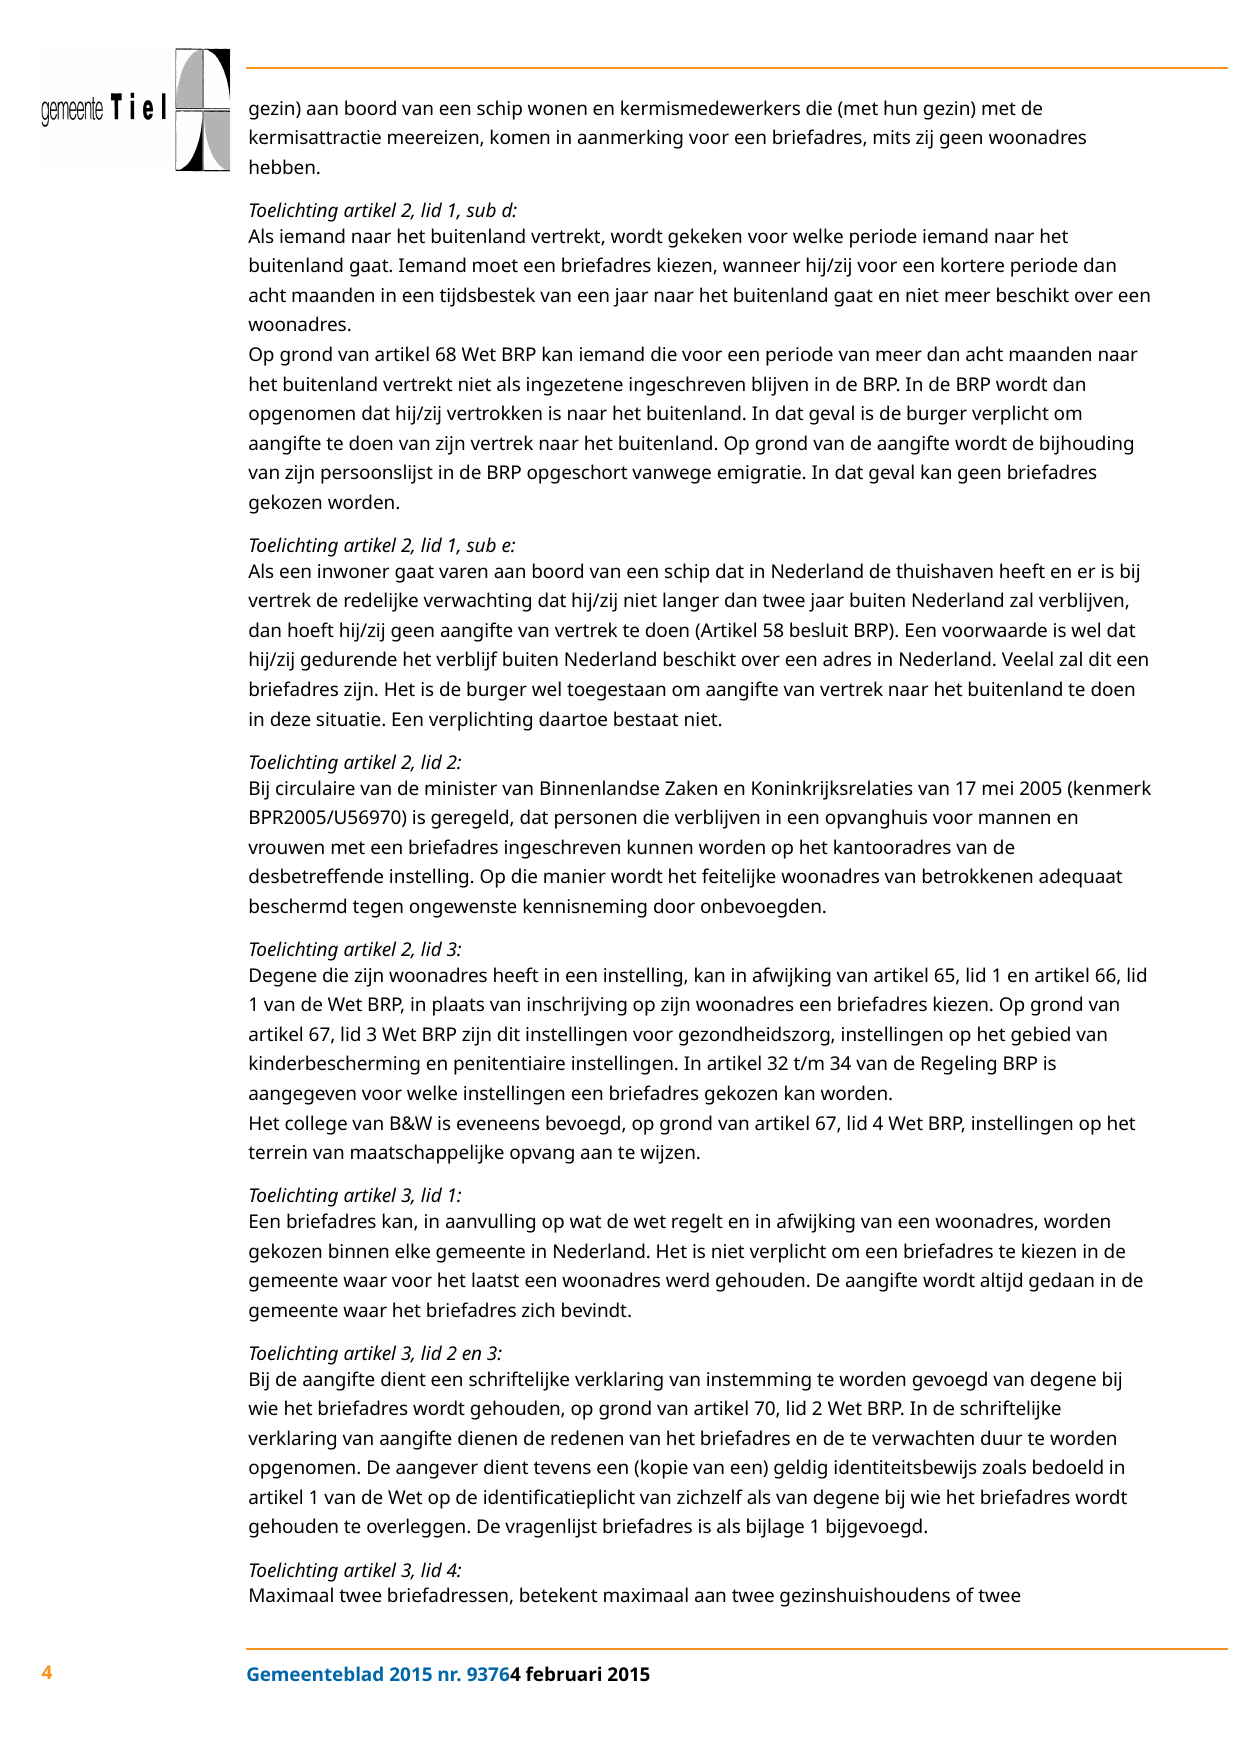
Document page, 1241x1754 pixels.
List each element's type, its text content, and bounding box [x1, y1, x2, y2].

text Bij circulaire van de minister van Binnenlandse Zaken en Koninkrijksrelaties van 17 mei 2005 (kenmerk BPR2005/U56970) is geregeld, dat personen die verblijven in een opvanghuis voor mannen en vrouwen met een briefadres ingeschreven kunnen worden op het kantooradres van de desbetreffende instelling. Op die manier wordt het feitelijke woonadres van betrokkenen adequaat beschermd tegen ongewenste kennisneming door onbevoegden. [248, 775, 1152, 919]
text Toelichting artikel 3, lid 2 en 3: [248, 1340, 1152, 1366]
text Toelichting artikel 2, lid 3: [248, 936, 1152, 962]
text Toelichting artikel 2, lid 1, sub d: [248, 197, 1152, 223]
text Bij de aangifte dient een schriftelijke verklaring van instemming te worden gevoegd van degene bij wie het briefadres wordt gehouden, op grond van artikel 70, lid 2 Wet BRP. In de schriftelijke verklaring van aangifte dienen de redenen van het briefadres en de te verwachten duur te worden opgenomen. De aangever dient tevens een (kopie van een) geldig identiteitsbewijs zoals bedoeld in artikel 1 van de Wet op de identificatieplicht van zichzelf als van degene bij wie het briefadres wordt gehouden te overleggen. De vragenlijst briefadres is als bijlage 1 bijgevoegd. [248, 1366, 1152, 1539]
text Het college van B&W is eveneens bevoegd, op grond van artikel 67, lid 4 Wet BRP, instellingen op het terrein van maatschappelijke opvang aan te wijzen. [248, 1110, 1152, 1165]
picture [41, 47, 231, 172]
text Maximaal twee briefadressen, betekent maximaal aan twee gezinshuishoudens of twee [248, 1583, 1152, 1608]
text Als iemand naar het buitenland vertrekt, wordt gekeken voor welke periode iemand naar het buitenland gaat. Iemand moet een briefadres kiezen, wanneer hij/zij voor een kortere periode dan acht maanden in een tijdsbestek van een jaar naar het buitenland gaat en niet meer beschikt over een woonadres. [248, 223, 1152, 337]
text Een briefadres kan, in aanvulling op wat de wet regelt en in afwijking van een woonadres, worden gekozen binnen elke gemeente in Nederland. Het is niet verplicht om een briefadres te kiezen in de gemeente waar voor het laatst een woonadres werd gehouden. De aangifte wordt altijd gedaan in de gemeente waar het briefadres zich bevindt. [248, 1208, 1152, 1323]
text Toelichting artikel 3, lid 1: [248, 1182, 1152, 1208]
text Als een inwoner gaat varen aan boord van een schip dat in Nederland de thuishaven heeft en er is bij vertrek de redelijke verwachting dat hij/zij niet langer dan twee jaar buiten Nederland zal verblijven, dan hoeft hij/zij geen aangifte van vertrek te doen (Artikel 58 besluit BRP). Een voorwaarde is wel dat hij/zij gedurende het verblijf buiten Nederland beschikt over een adres in Nederland. Veelal zal dit een briefadres zijn. Het is de burger wel toegestaan om aangifte van vertrek naar het buitenland te doen in deze situatie. Een verplichting daartoe bestaat niet. [248, 558, 1152, 732]
text gezin) aan boord van een schip wonen en kermismedewerkers die (met hun gezin) met de kermisattractie meereizen, komen in aanmerking voor een briefadres, mits zij geen woonadres hebben. [248, 95, 1152, 180]
text Toelichting artikel 3, lid 4: [248, 1557, 1152, 1583]
text Toelichting artikel 2, lid 2: [248, 749, 1152, 775]
text Degene die zijn woonadres heeft in een instelling, kan in afwijking van artikel 65, lid 1 en artikel 66, lid 1 van de Wet BRP, in plaats van inschrijving op zijn woonadres een briefadres kiezen. Op grond van artikel 67, lid 3 Wet BRP zijn dit instellingen voor gezondheidszorg, instellingen op het gebied van kinderbescherming en penitentiaire instellingen. In artikel 32 t/m 34 van de Regeling BRP is aangegeven voor welke instellingen een briefadres gekozen kan worden. [248, 962, 1152, 1106]
text Toelichting artikel 2, lid 1, sub e: [248, 532, 1152, 558]
text Op grond van artikel 68 Wet BRP kan iemand die voor een periode van meer dan acht maanden naar het buitenland vertrekt niet als ingezetene ingeschreven blijven in de BRP. In de BRP wordt dan opgenomen dat hij/zij vertrokken is naar het buitenland. In dat geval is de burger verplicht om aangifte te doen van zijn vertrek naar het buitenland. Op grond van de aangifte wordt de bijhouding van zijn persoonslijst in de BRP opgeschort vanwege emigratie. In dat geval kan geen briefadres gekozen worden. [248, 341, 1152, 515]
